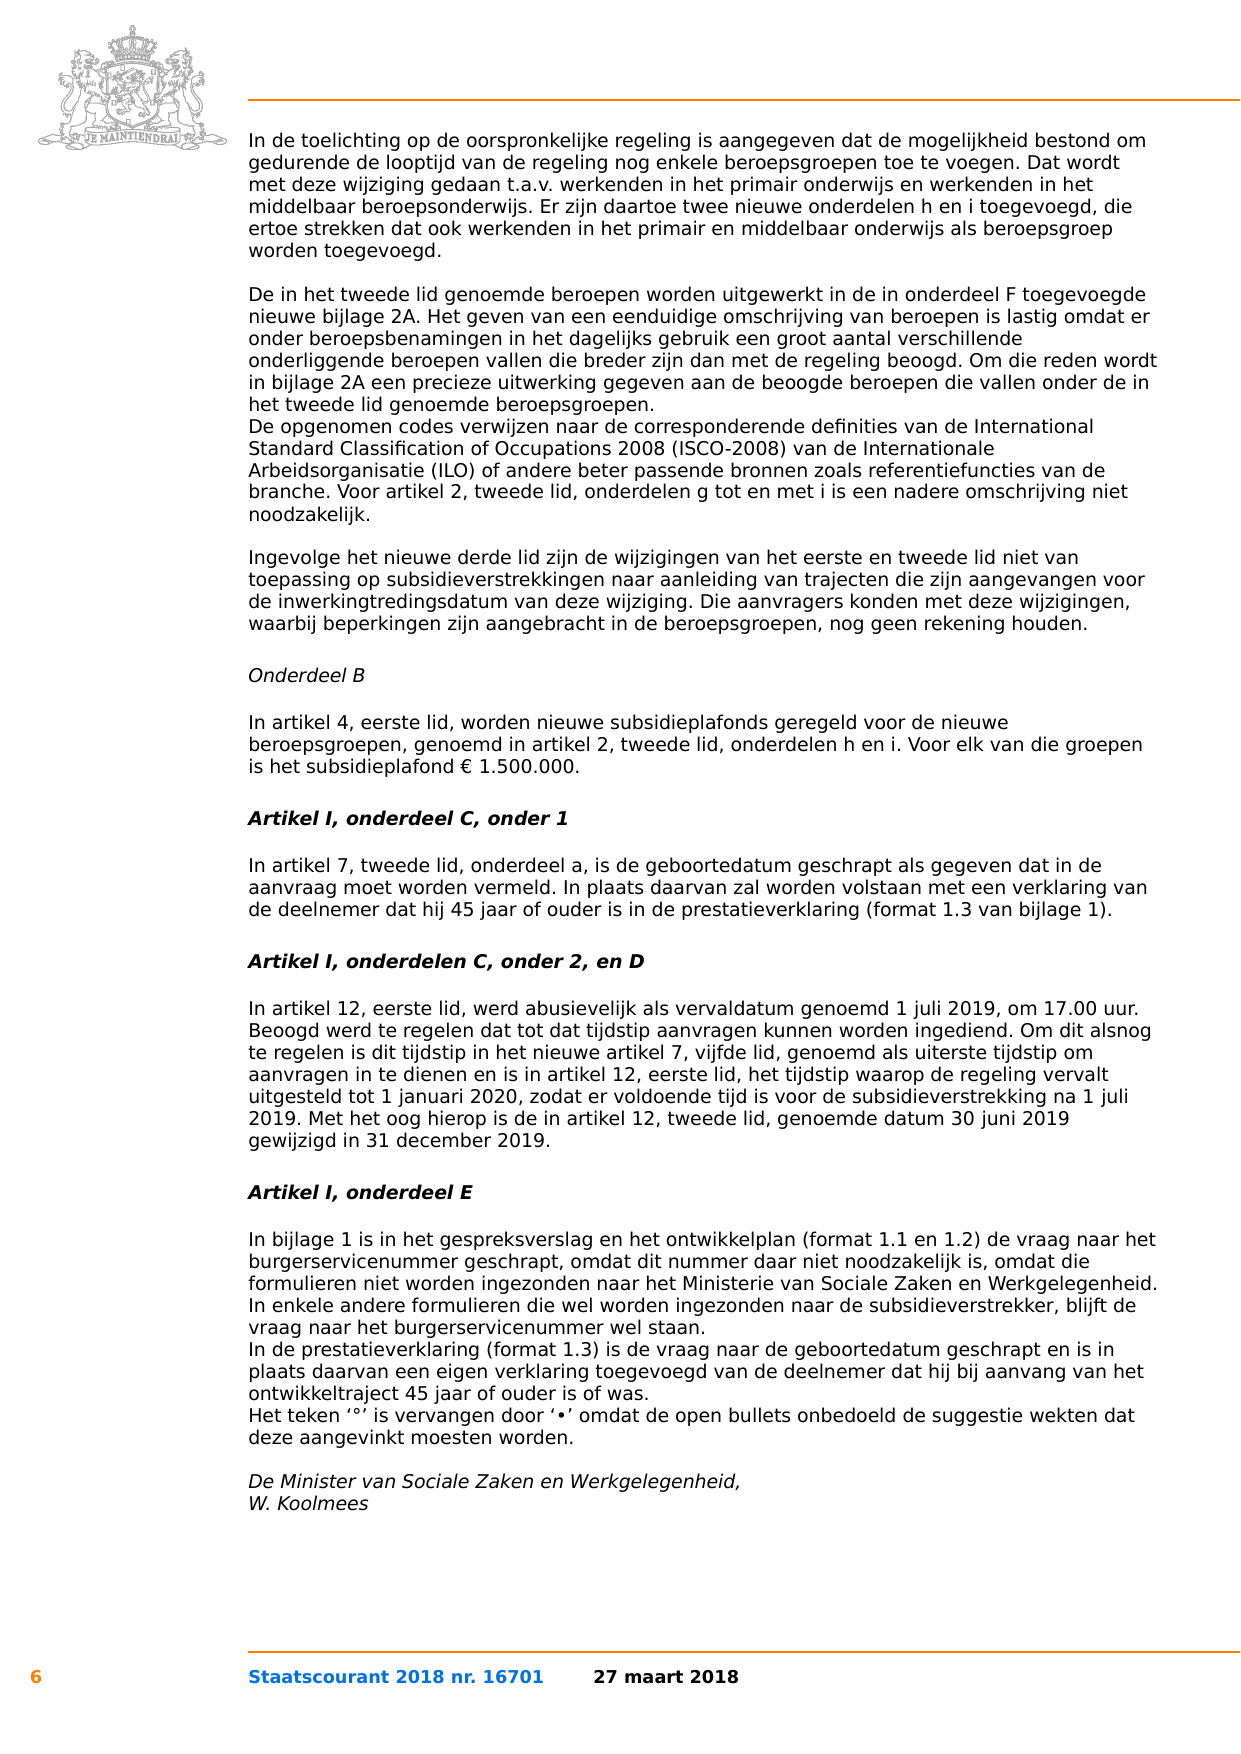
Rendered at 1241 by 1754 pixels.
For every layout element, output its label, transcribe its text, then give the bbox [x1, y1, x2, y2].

text In artikel 7, tweede lid, onderdeel a, is de geboortedatum geschrapt als gegeven dat in de aanvraag moet worden vermeld. In plaats daarvan zal worden volstaan met een verklaring van de deelnemer dat hij 45 jaar of ouder is in de prestatieverklaring (format 1.3 van bijlage 1). [248, 855, 1163, 921]
text In de prestatieverklaring (format 1.3) is de vraag naar de geboortedatum geschrapt en is in plaats daarvan een eigen verklaring toegevoegd van de deelnemer dat hij bij aanvang van het ontwikkeltraject 45 jaar of ouder is of was. [248, 1339, 1163, 1405]
subtitle Artikel I, onderdelen C, onder 2, en D [248, 951, 1163, 973]
subtitle Artikel I, onderdeel C, onder 1 [248, 808, 1163, 830]
text Het teken ‘°’ is vervangen door ‘•’ omdat de open bullets onbedoeld de suggestie wekten dat deze aangevinkt moesten worden. [248, 1405, 1163, 1449]
text De opgenomen codes verwijzen naar de corresponderende definities van de International Standard Classification of Occupations 2008 (ISCO-2008) van de Internationale Arbeidsorganisatie (ILO) of andere beter passende bronnen zoals referentiefuncties van de branche. Voor artikel 2, tweede lid, onderdelen g tot en met i is een nadere omschrijving niet noodzakelijk. [248, 416, 1163, 525]
picture [38, 25, 227, 150]
text De Minister van Sociale Zaken en Werkgelegenheid, W. Koolmees [248, 1471, 1163, 1514]
text In de toelichting op de oorspronkelijke regeling is aangegeven dat de mogelijkheid bestond om gedurende de looptijd van de regeling nog enkele beroepsgroepen toe te voegen. Dat wordt met deze wijziging gedaan t.a.v. werkenden in het primair onderwijs en werkenden in het middelbaar beroepsonderwijs. Er zijn daartoe twee nieuwe onderdelen h en i toegevoegd, die ertoe strekken dat ook werkenden in het primair en middelbaar onderwijs als beroepsgroep worden toegevoegd. [248, 130, 1163, 262]
subtitle Onderdeel B [248, 665, 1163, 687]
text In artikel 4, eerste lid, worden nieuwe subsidieplafonds geregeld voor de nieuwe beroepsgroepen, genoemd in artikel 2, tweede lid, onderdelen h en i. Voor elk van die groepen is het subsidieplafond € 1.500.000. [248, 712, 1163, 778]
text In bijlage 1 is in het gespreksverslag en het ontwikkelplan (format 1.1 en 1.2) de vraag naar het burgerservicenummer geschrapt, omdat dit nummer daar niet noodzakelijk is, omdat die formulieren niet worden ingezonden naar het Ministerie van Sociale Zaken en Werkgelegenheid. In enkele andere formulieren die wel worden ingezonden naar de subsidieverstrekker, blijft de vraag naar het burgerservicenummer wel staan. [248, 1229, 1163, 1339]
text Ingevolge het nieuwe derde lid zijn de wijzigingen van het eerste en tweede lid niet van toepassing op subsidieverstrekkingen naar aanleiding van trajecten die zijn aangevangen voor de inwerkingtredingsdatum van deze wijziging. Die aanvragers konden met deze wijzigingen, waarbij beperkingen zijn aangebracht in de beroepsgroepen, nog geen rekening houden. [248, 547, 1163, 635]
text De in het tweede lid genoemde beroepen worden uitgewerkt in de in onderdeel F toegevoegde nieuwe bijlage 2A. Het geven van een eenduidige omschrijving van beroepen is lastig omdat er onder beroepsbenamingen in het dagelijks gebruik een groot aantal verschillende onderliggende beroepen vallen die breder zijn dan met de regeling beoogd. Om die reden wordt in bijlage 2A een precieze uitwerking gegeven aan de beoogde beroepen die vallen onder de in het tweede lid genoemde beroepsgroepen. [248, 284, 1163, 416]
text In artikel 12, eerste lid, werd abusievelijk als vervaldatum genoemd 1 juli 2019, om 17.00 uur. Beoogd werd te regelen dat tot dat tijdstip aanvragen kunnen worden ingediend. Om dit alsnog te regelen is dit tijdstip in het nieuwe artikel 7, vijfde lid, genoemd als uiterste tijdstip om aanvragen in te dienen en is in artikel 12, eerste lid, het tijdstip waarop de regeling vervalt uitgesteld tot 1 januari 2020, zodat er voldoende tijd is voor de subsidieverstrekking na 1 juli 2019. Met het oog hierop is de in artikel 12, tweede lid, genoemde datum 30 juni 2019 gewijzigd in 31 december 2019. [248, 998, 1163, 1152]
subtitle Artikel I, onderdeel E [248, 1182, 1163, 1204]
